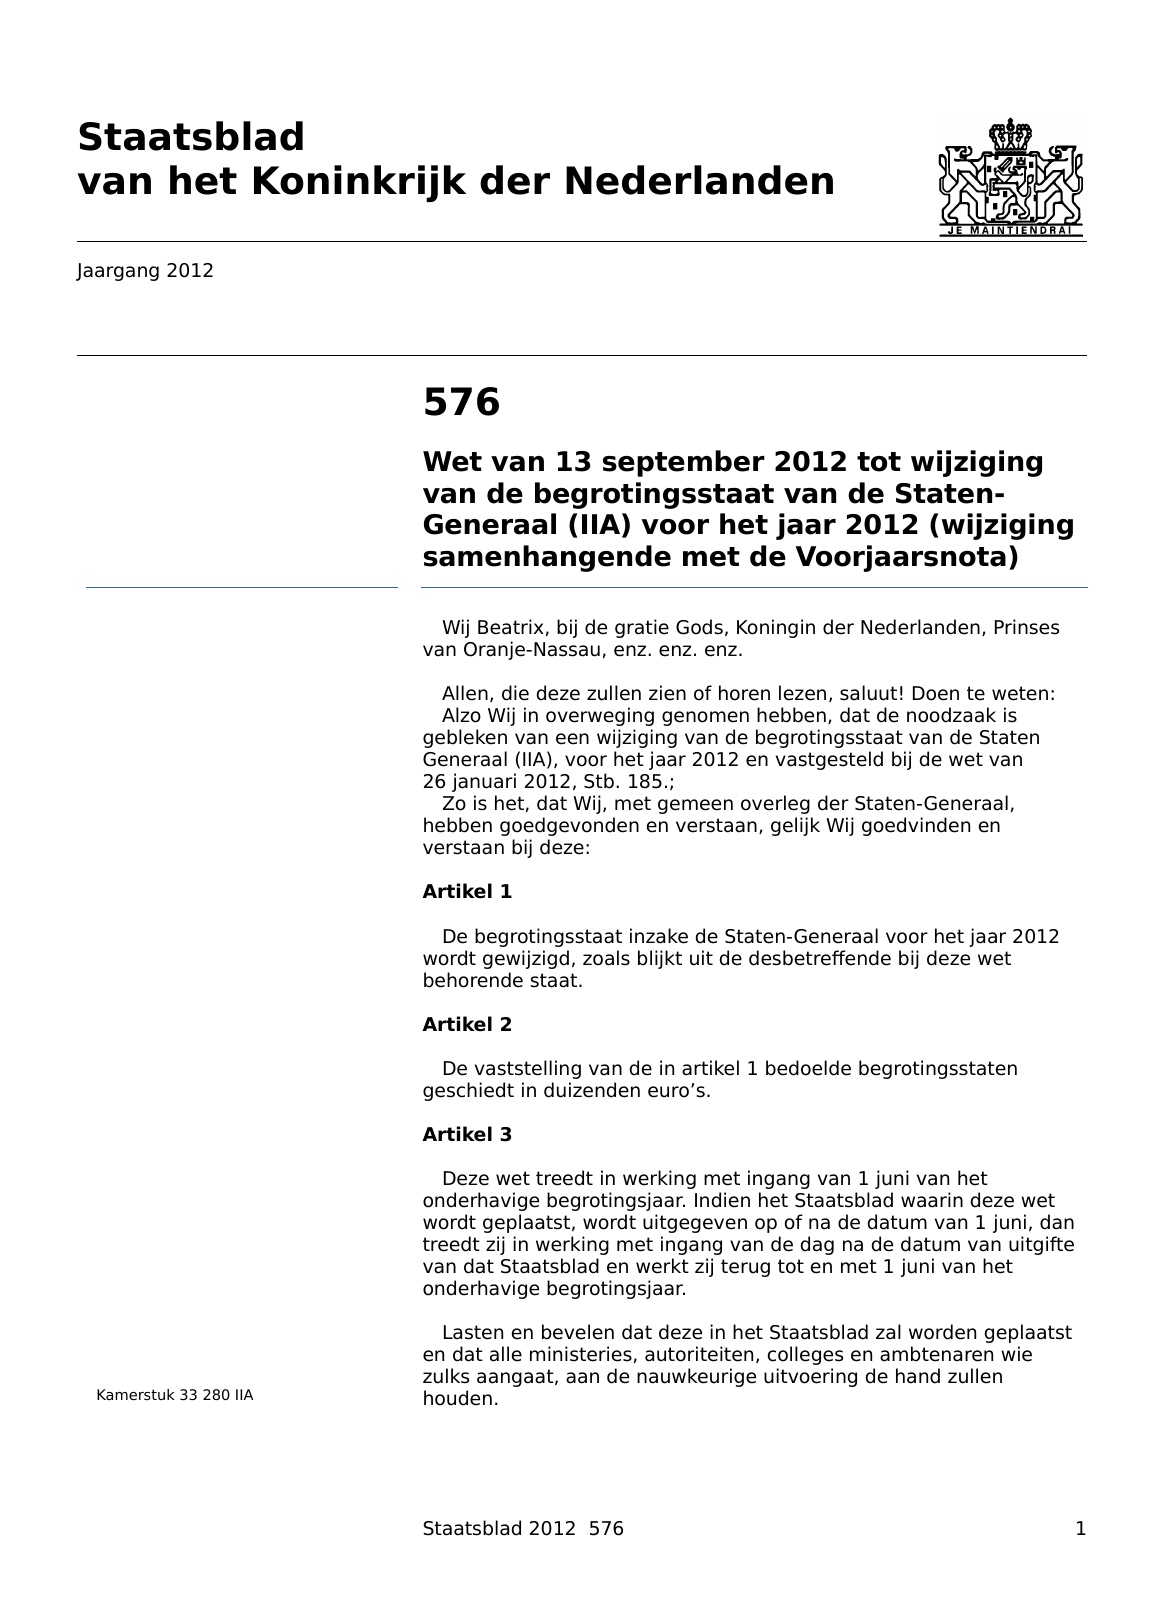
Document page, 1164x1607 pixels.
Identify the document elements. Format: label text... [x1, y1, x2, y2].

text Alzo Wij in overweging genomen hebben, dat de noodzaak is gebleken van een wijziging van de begrotingsstaat van de Staten Generaal (IIA), voor het jaar 2012 en vastgesteld bij de wet van 26 januari 2012, Stb. 185.; [422, 705, 1087, 793]
table_header [886, 100, 1087, 241]
subtitle Artikel 2 [422, 1014, 1087, 1036]
text De begrotingsstaat inzake de Staten-Generaal voor het jaar 2012 wordt gewijzigd, zoals blijkt uit de desbetreffende bij deze wet behorende staat. [422, 926, 1087, 991]
text Deze wet treedt in werking met ingang van 1 juni van het onderhavige begrotingsjaar. Indien het Staatsblad waarin deze wet wordt geplaatst, wordt uitgegeven op of na de datum van 1 juni, dan treedt zij in werking met ingang van de dag na de datum van uitgifte van dat Staatsblad en werkt zij terug tot en met 1 juni van het onderhavige begrotingsjaar. [422, 1168, 1087, 1300]
text Allen, die deze zullen zien of horen lezen, saluut! Doen te weten: [422, 683, 1087, 705]
subtitle Artikel 1 [422, 881, 1087, 903]
text Wij Beatrix, bij de gratie Gods, Koningin der Nederlanden, Prinses van Oranje-Nassau, enz. enz. enz. [422, 617, 1087, 661]
text Zo is het, dat Wij, met gemeen overleg der Staten-Generaal, hebben goedgevonden en verstaan, gelijk Wij goedvinden en verstaan bij deze: [422, 793, 1087, 859]
text Wet van 13 september 2012 tot wijziging van de begrotingsstaat van de Staten-Generaal (IIA) voor het jaar 2012 (wijziging samenhangende met de Voorjaarsnota) [422, 447, 1087, 573]
picture [936, 115, 1087, 240]
table_header Staatsblad van het Koninkrijk der Nederlanden [77, 100, 886, 241]
text De vaststelling van de in artikel 1 bedoelde begrotingsstaten geschiedt in duizenden euro’s. [422, 1058, 1087, 1102]
subtitle Artikel 3 [422, 1124, 1087, 1146]
text Kamerstuk 33 280 IIA [77, 1387, 396, 1404]
text Lasten en bevelen dat deze in het Staatsblad zal worden geplaatst en dat alle ministeries, autoriteiten, colleges en ambtenaren wie zulks aangaat, aan de nauwkeurige uitvoering de hand zullen houden. [422, 1322, 1087, 1410]
table_cell Jaargang 2012 [77, 242, 1087, 355]
subtitle 576 [422, 381, 1087, 424]
